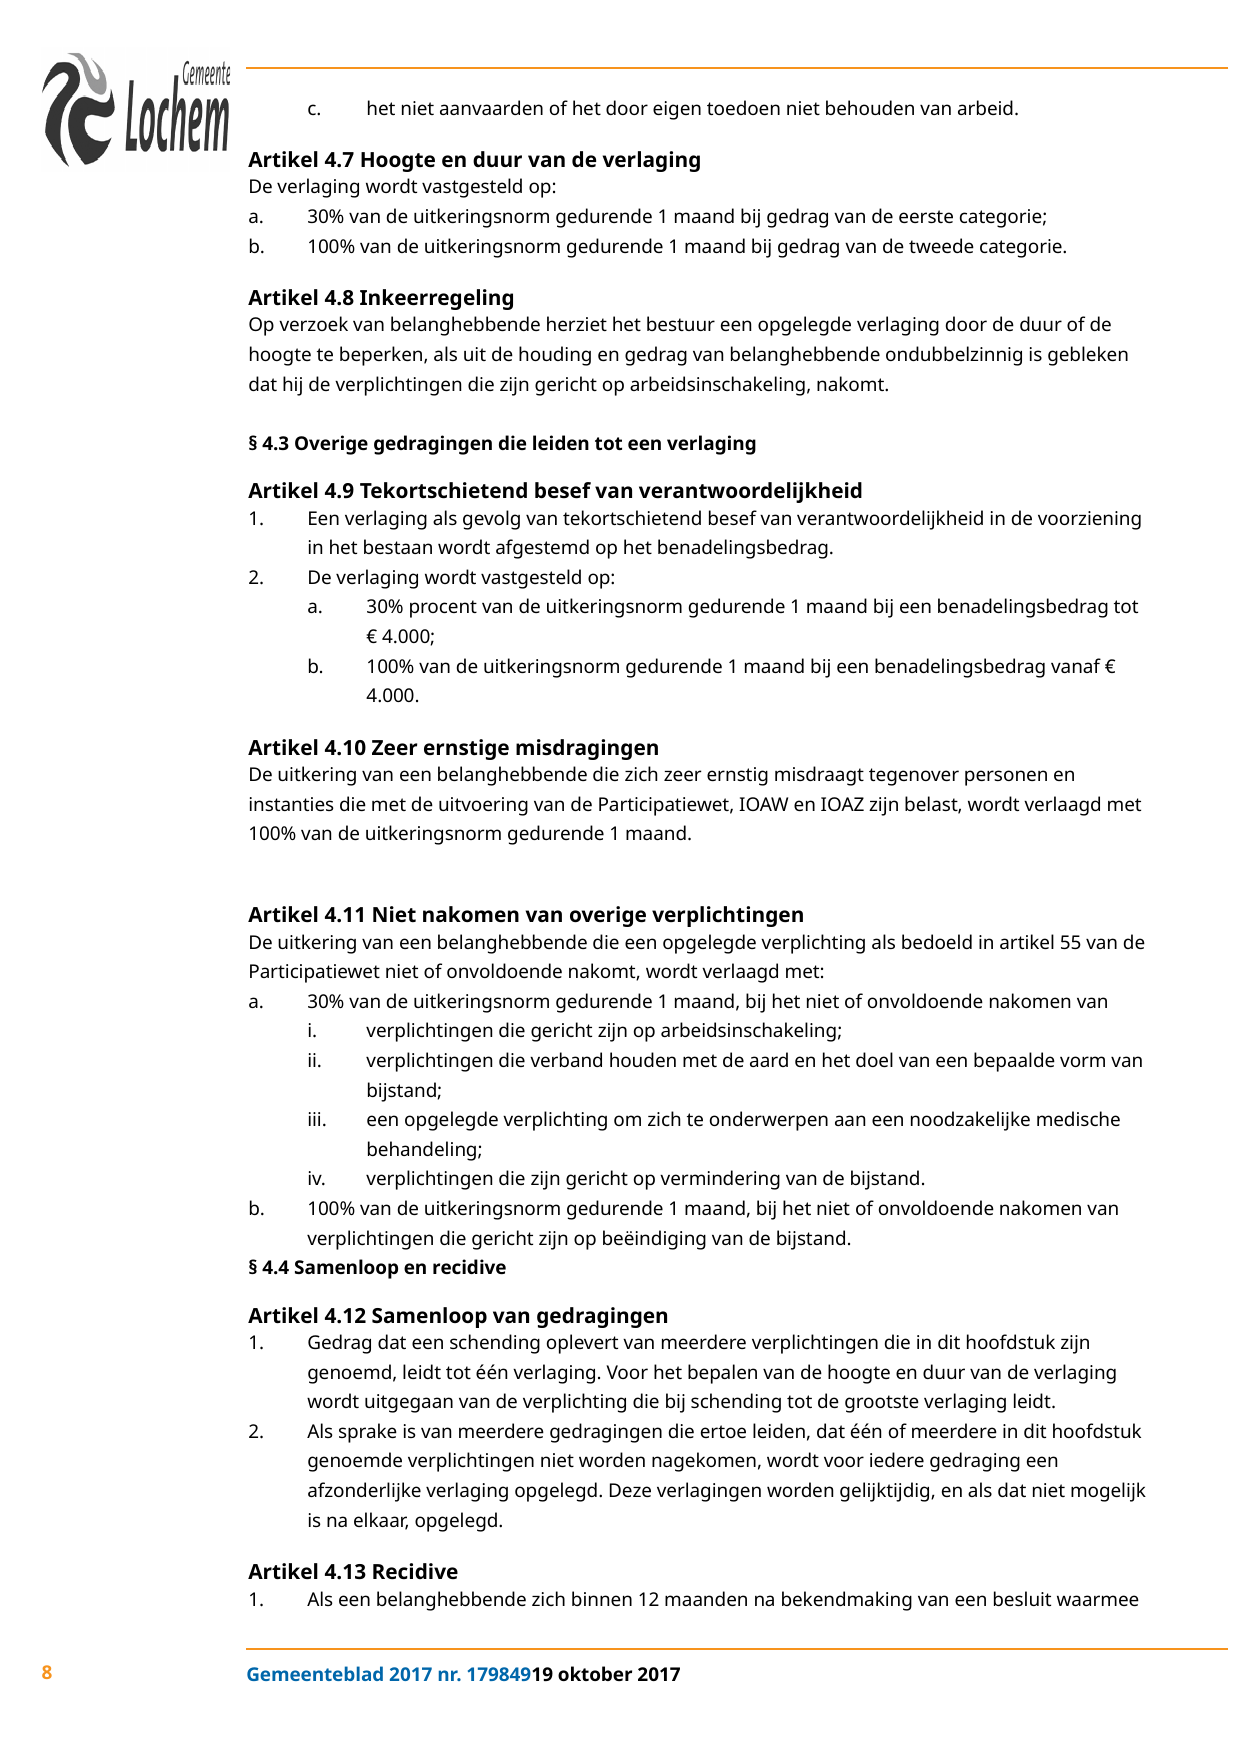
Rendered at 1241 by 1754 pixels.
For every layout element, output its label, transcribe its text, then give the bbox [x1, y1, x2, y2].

text De uitkering van een belanghebbende die zich zeer ernstig misdraagt tegenover personen en instanties die met de uitvoering van de Participatiewet, IOAW en IOAZ zijn belast, wordt verlaagd met 100% van de uitkeringsnorm gedurende 1 maand. [248, 761, 1152, 846]
list verplichtingen die verband houden met de aard en het doel van een bepaalde vorm van bijstand; [307, 1047, 1152, 1103]
text Op verzoek van belanghebbende herziet het bestuur een opgelegde verlaging door de duur of de hoogte te beperken, als uit de houding en gedrag van belanghebbende ondubbelzinnig is gebleken dat hij de verplichtingen die zijn gericht op arbeidsinschakeling, nakomt. [248, 312, 1152, 397]
list verplichtingen die gericht zijn op arbeidsinschakeling; [307, 1018, 1152, 1043]
text Artikel 4.10 Zeer ernstige misdragingen [248, 733, 1152, 761]
text Artikel 4.8 Inkeerregeling [248, 283, 1152, 312]
list 100% van de uitkeringsnorm gedurende 1 maand, bij het niet of onvoldoende nakomen van verplichtingen die gericht zijn op beëindiging van de bijstand. [248, 1195, 1152, 1251]
text Artikel 4.12 Samenloop van gedragingen [248, 1301, 1152, 1329]
list 100% van de uitkeringsnorm gedurende 1 maand bij een benadelingsbedrag vanaf € 4.000. [307, 653, 1152, 708]
list 30% procent van de uitkeringsnorm gedurende 1 maand bij een benadelingsbedrag tot € 4.000; [307, 594, 1152, 649]
list Als een belanghebbende zich binnen 12 maanden na bekendmaking van een besluit waarmee [248, 1586, 1152, 1611]
text Artikel 4.9 Tekortschietend besef van verantwoordelijkheid [248, 477, 1152, 505]
list verplichtingen die zijn gericht op vermindering van de bijstand. [307, 1166, 1152, 1191]
picture [41, 47, 231, 172]
list 100% van de uitkeringsnorm gedurende 1 maand bij gedrag van de tweede categorie. [248, 233, 1152, 258]
text § 4.3 Overige gedragingen die leiden tot een verlaging [248, 430, 1152, 456]
list Gedrag dat een schending oplevert van meerdere verplichtingen die in dit hoofdstuk zijn genoemd, leidt tot één verlaging. Voor het bepalen van de hoogte en duur van de verlaging wordt uitgegaan van de verplichting die bij schending tot de grootste verlaging leidt. [248, 1329, 1152, 1414]
list 30% van de uitkeringsnorm gedurende 1 maand, bij het niet of onvoldoende nakomen van [248, 988, 1152, 1014]
text De uitkering van een belanghebbende die een opgelegde verplichting als bedoeld in artikel 55 van de Participatiewet niet of onvoldoende nakomt, wordt verlaagd met: [248, 929, 1152, 984]
list De verlaging wordt vastgesteld op: [248, 564, 1152, 590]
list een opgelegde verplichting om zich te onderwerpen aan een noodzakelijke medische behandeling; [307, 1106, 1152, 1162]
list het niet aanvaarden of het door eigen toedoen niet behouden van arbeid. [307, 95, 1152, 121]
text Artikel 4.7 Hoogte en duur van de verlaging [248, 145, 1152, 174]
text Artikel 4.13 Recidive [248, 1557, 1152, 1586]
text § 4.4 Samenloop en recidive [248, 1254, 1152, 1280]
text Artikel 4.11 Niet nakomen van overige verplichtingen [248, 901, 1152, 929]
list 30% van de uitkeringsnorm gedurende 1 maand bij gedrag van de eerste categorie; [248, 203, 1152, 229]
list Een verlaging als gevolg van tekortschietend besef van verantwoordelijkheid in de voorziening in het bestaan wordt afgestemd op het benadelingsbedrag. [248, 505, 1152, 560]
list Als sprake is van meerdere gedragingen die ertoe leiden, dat één of meerdere in dit hoofdstuk genoemde verplichtingen niet worden nagekomen, wordt voor iedere gedraging een afzonderlijke verlaging opgelegd. Deze verlagingen worden gelijktijdig, en als dat niet mogelijk is na elkaar, opgelegd. [248, 1418, 1152, 1533]
text De verlaging wordt vastgesteld op: [248, 174, 1152, 199]
